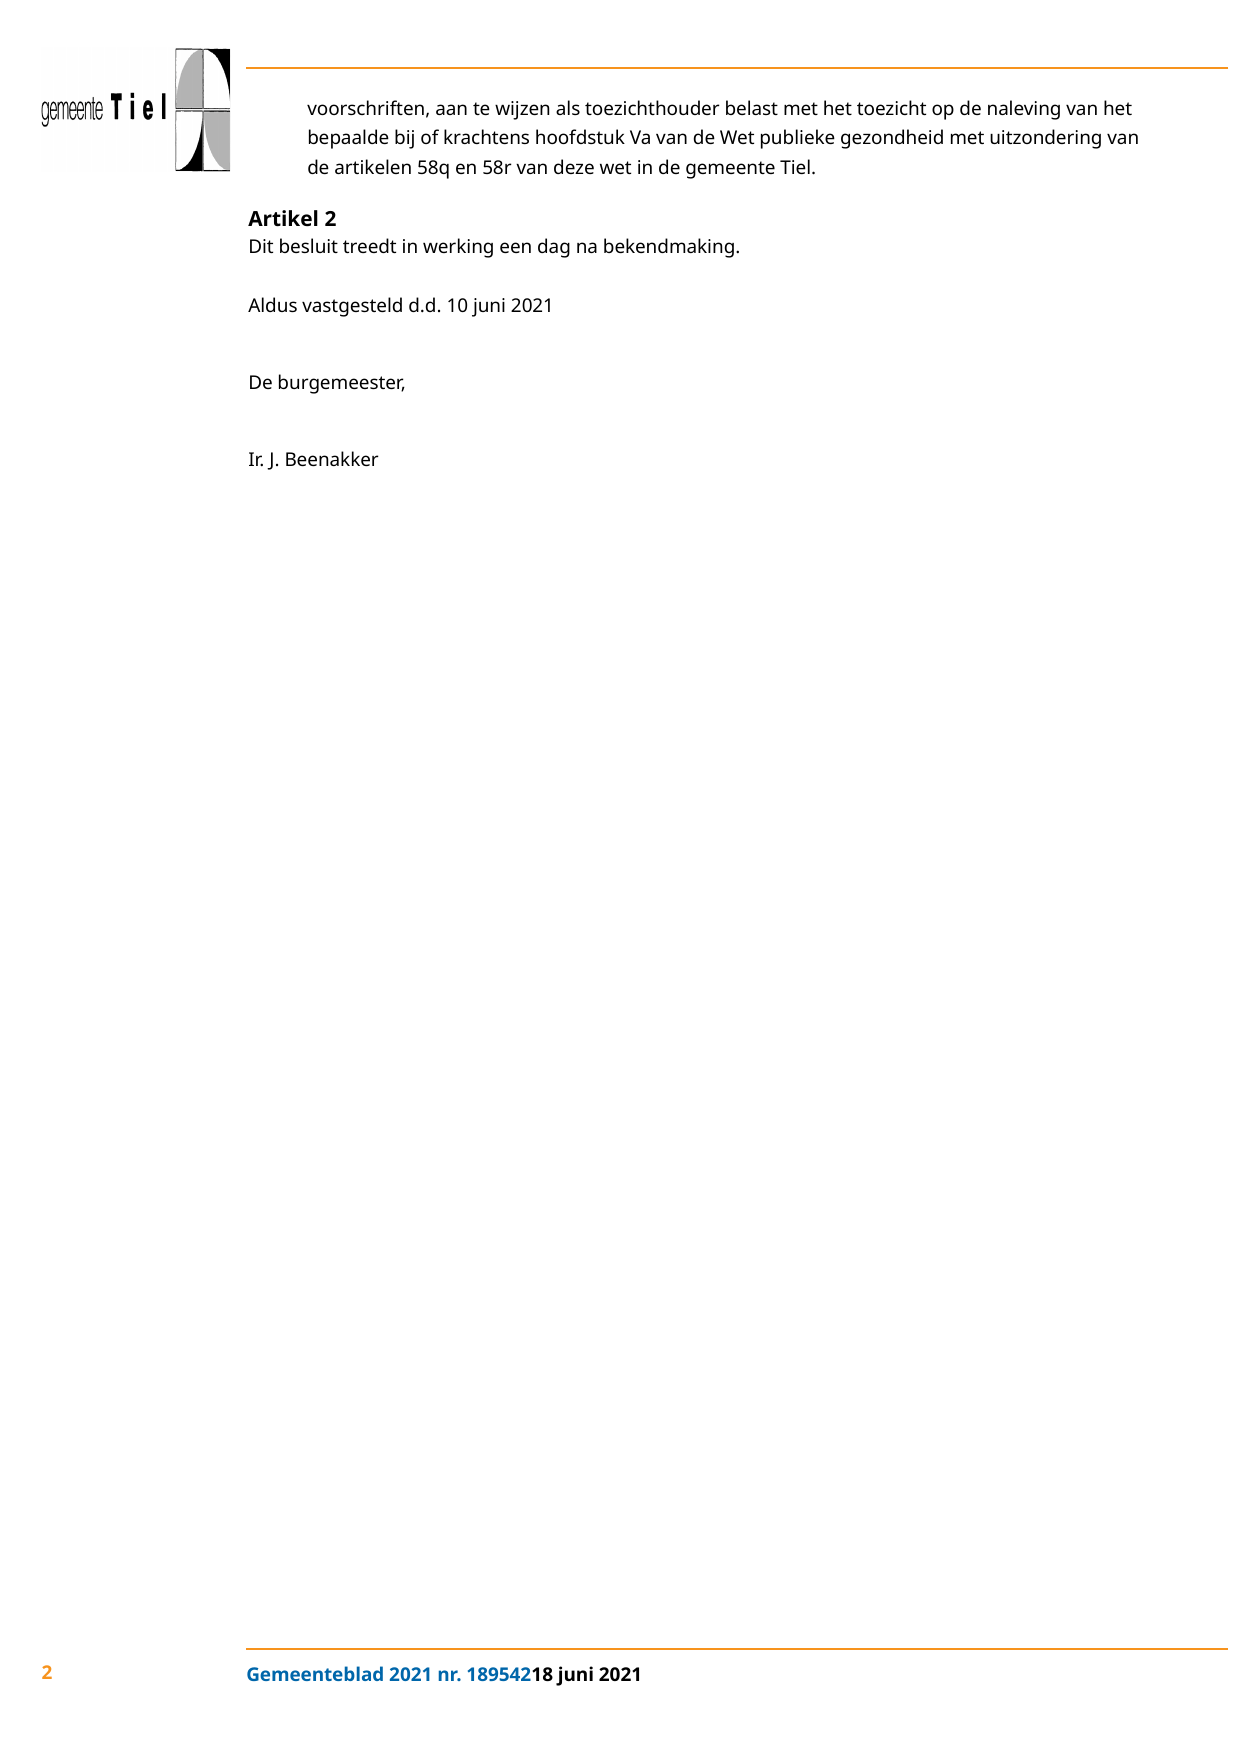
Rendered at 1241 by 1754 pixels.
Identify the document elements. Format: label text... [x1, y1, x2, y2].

list voorschriften, aan te wijzen als toezichthouder belast met het toezicht op de naleving van het bepaalde bij of krachtens hoofdstuk Va van de Wet publieke gezondheid met uitzondering van de artikelen 58q en 58r van deze wet in de gemeente Tiel. [248, 95, 1152, 180]
text Ir. J. Beenakker [248, 446, 1152, 472]
text Artikel 2 [248, 204, 1152, 233]
text De burgemeester, [248, 369, 1152, 395]
text Aldus vastgesteld d.d. 10 juni 2021 [248, 292, 1152, 318]
text Dit besluit treedt in werking een dag na bekendmaking. [248, 233, 1152, 258]
picture [41, 47, 231, 172]
